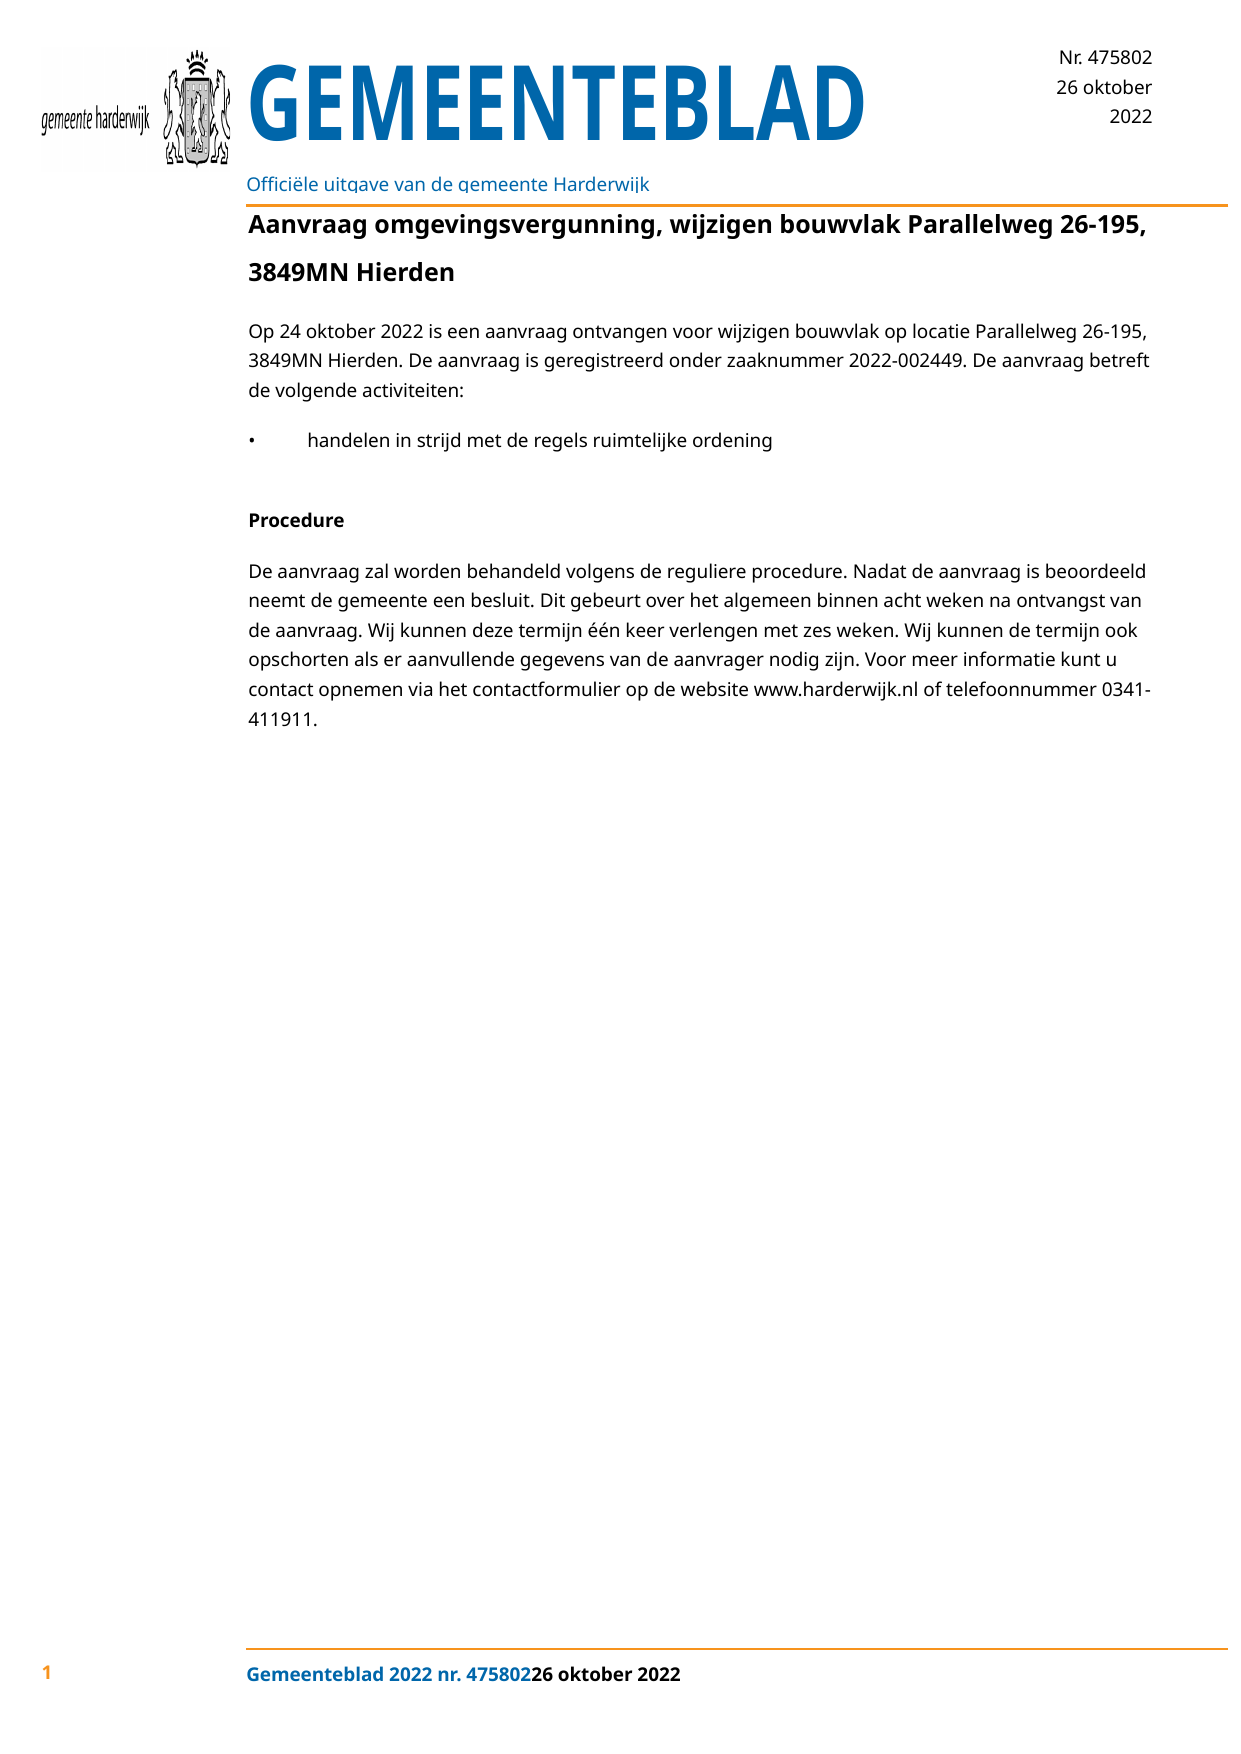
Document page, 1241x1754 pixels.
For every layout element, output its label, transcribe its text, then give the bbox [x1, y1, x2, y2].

text Op 24 oktober 2022 is een aanvraag ontvangen voor wijzigen bouwvlak op locatie Parallelweg 26-195, 3849MN Hierden. De aanvraag is geregistreerd onder zaaknummer 2022-002449. De aanvraag betreft de volgende activiteiten: [248, 318, 1152, 403]
text Aanvraag omgevingsvergunning, wijzigen bouwvlak Parallelweg 26-195, 3849MN Hierden [248, 207, 1152, 288]
text De aanvraag zal worden behandeld volgens de reguliere procedure. Nadat de aanvraag is beoordeeld neemt de gemeente een besluit. Dit gebeurt over het algemeen binnen acht weken na ontvangst van de aanvraag. Wij kunnen deze termijn één keer verlengen met zes weken. Wij kunnen de termijn ook opschorten als er aanvullende gegevens van de aanvrager nodig zijn. Voor meer informatie kunt u contact opnemen via het contactformulier op de website www.harderwijk.nl of telefoonnummer 0341-411911. [248, 558, 1152, 732]
list handelen in strijd met de regels ruimtelijke ordening [248, 427, 1152, 453]
text Procedure [248, 507, 1152, 533]
picture [41, 47, 231, 172]
